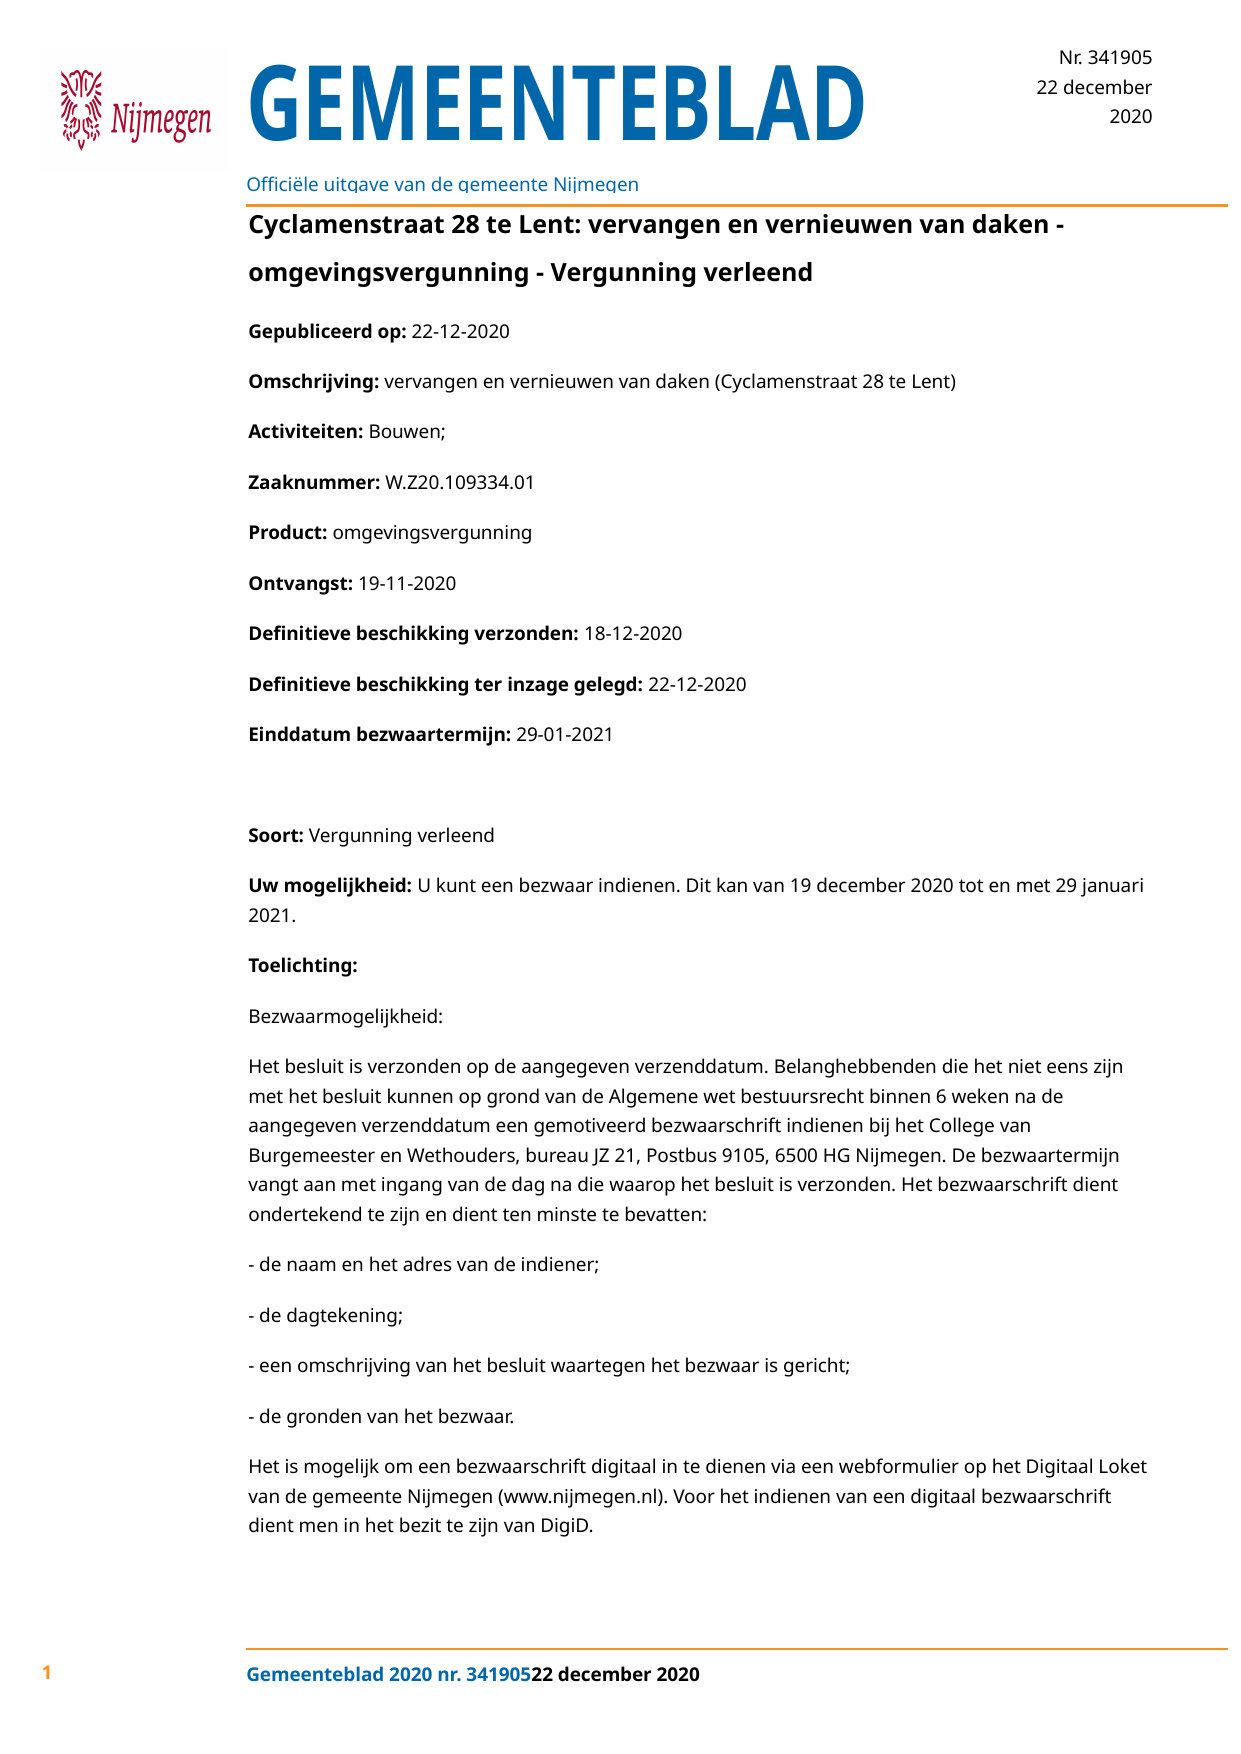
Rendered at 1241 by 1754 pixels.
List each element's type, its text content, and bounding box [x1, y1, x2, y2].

text Het besluit is verzonden op de aangegeven verzenddatum. Belanghebbenden die het niet eens zijn met het besluit kunnen op grond van de Algemene wet bestuursrecht binnen 6 weken na de aangegeven verzenddatum een gemotiveerd bezwaarschrift indienen bij het College van Burgemeester en Wethouders, bureau JZ 21, Postbus 9105, 6500 HG Nijmegen. De bezwaartermijn vangt aan met ingang van de dag na die waarop het besluit is verzonden. Het bezwaarschrift dient ondertekend te zijn en dient ten minste te bevatten: [248, 1053, 1152, 1227]
text Definitieve beschikking verzonden: 18-12-2020 [248, 620, 1152, 646]
text Gepubliceerd op: 22-12-2020 [248, 318, 1152, 344]
picture [41, 47, 231, 172]
text Definitieve beschikking ter inzage gelegd: 22-12-2020 [248, 671, 1152, 697]
text Bezwaarmogelijkheid: [248, 1003, 1152, 1029]
text Product: omgevingsvergunning [248, 519, 1152, 545]
text Soort: Vergunning verleend [248, 822, 1152, 848]
text Omschrijving: vervangen en vernieuwen van daken (Cyclamenstraat 28 te Lent) [248, 368, 1152, 394]
text Activiteiten: Bouwen; [248, 419, 1152, 444]
text Ontvangst: 19-11-2020 [248, 570, 1152, 596]
text Het is mogelijk om een bezwaarschrift digitaal in te dienen via een webformulier op het Digitaal Loket van de gemeente Nijmegen (www.nijmegen.nl). Voor het indienen van een digitaal bezwaarschrift dient men in het bezit te zijn van DigiD. [248, 1453, 1152, 1538]
text - de gronden van het bezwaar. [248, 1403, 1152, 1429]
text - een omschrijving van het besluit waartegen het bezwaar is gericht; [248, 1352, 1152, 1378]
text - de dagtekening; [248, 1302, 1152, 1328]
text - de naam en het adres van de indiener; [248, 1252, 1152, 1277]
text Toelichting: [248, 952, 1152, 978]
text Einddatum bezwaartermijn: 29-01-2021 [248, 721, 1152, 747]
text Zaaknummer: W.Z20.109334.01 [248, 469, 1152, 495]
text Uw mogelijkheid: U kunt een bezwaar indienen. Dit kan van 19 december 2020 tot en met 29 januari 2021. [248, 872, 1152, 928]
text Cyclamenstraat 28 te Lent: vervangen en vernieuwen van daken - omgevingsvergunning - Vergunning verleend [248, 207, 1152, 288]
